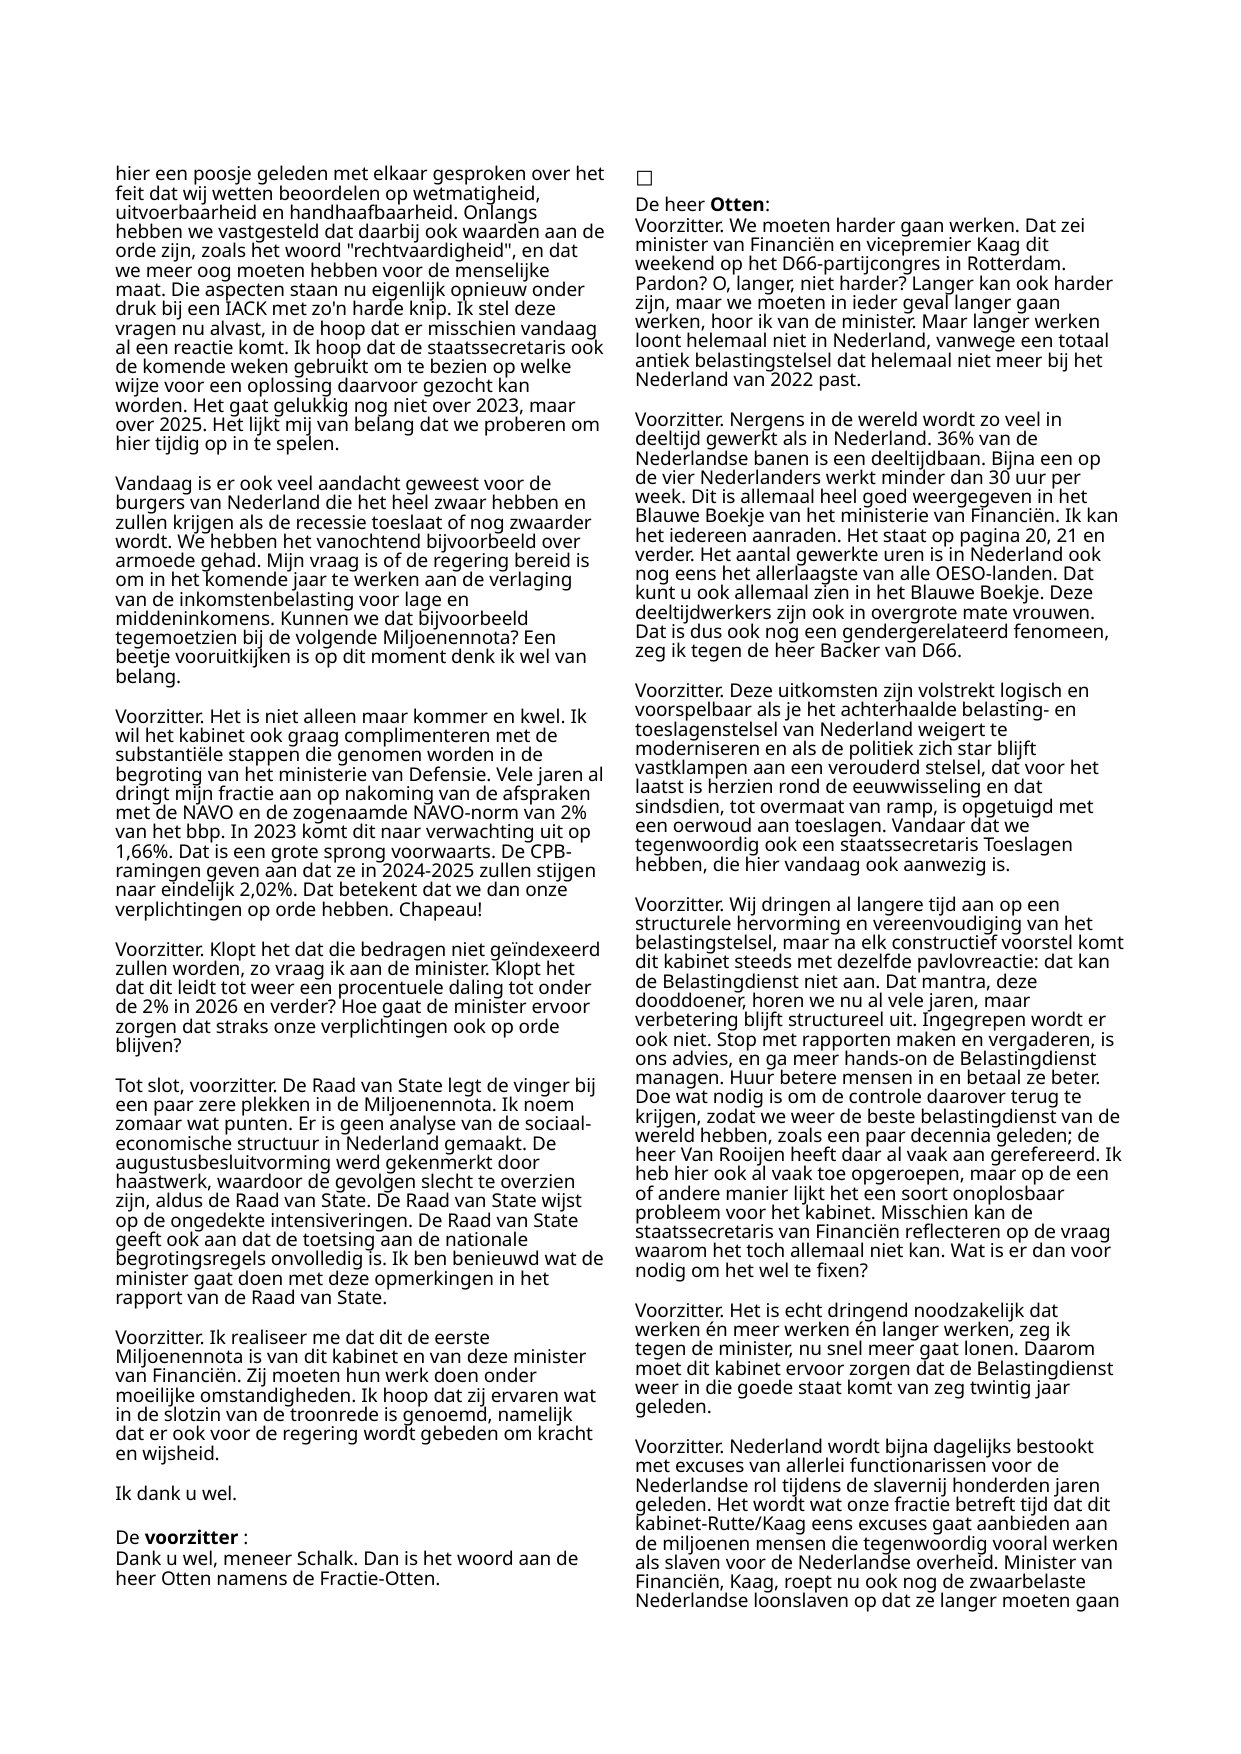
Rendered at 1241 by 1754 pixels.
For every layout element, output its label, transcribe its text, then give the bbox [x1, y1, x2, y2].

text De voorzitter : [115, 1524, 605, 1550]
text Voorzitter. We moeten harder gaan werken. Dat zei minister van Financiën en vicepremier Kaag dit weekend op het D66-partijcongres in Rotterdam. Pardon? O, langer, niet harder? Langer kan ook harder zijn, maar we moeten in ieder geval langer gaan werken, hoor ik van de minister. Maar langer werken loont helemaal niet in Nederland, vanwege een totaal antiek belastingstelsel dat helemaal niet meer bij het Nederland van 2022 past. [635, 217, 1125, 390]
text Voorzitter. Ik realiseer me dat dit de eerste Miljoenennota is van dit kabinet en van deze minister van Financiën. Zij moeten hun werk doen onder moeilijke omstandigheden. Ik hoop dat zij ervaren wat in de slotzin van de troonrede is genoemd, namelijk dat er ook voor de regering wordt gebeden om kracht en wijsheid. [115, 1329, 605, 1464]
text Voorzitter. Klopt het dat die bedragen niet geïndexeerd zullen worden, zo vraag ik aan de minister. Klopt het dat dit leidt tot weer een procentuele daling tot onder de 2% in 2026 en verder? Hoe gaat de minister ervoor zorgen dat straks onze verplichtingen ook op orde blijven? [115, 941, 605, 1056]
text Vandaag is er ook veel aandacht geweest voor de burgers van Nederland die het heel zwaar hebben en zullen krijgen als de recessie toeslaat of nog zwaarder wordt. We hebben het vanochtend bijvoorbeeld over armoede gehad. Mijn vraag is of de regering bereid is om in het komende jaar te werken aan de verlaging van de inkomstenbelasting voor lage en middeninkomens. Kunnen we dat bijvoorbeeld tegemoetzien bij de volgende Miljoenennota? Een beetje vooruitkijken is op dit moment denk ik wel van belang. [115, 475, 605, 687]
text Voorzitter. Nederland wordt bijna dagelijks bestookt met excuses van allerlei functionarissen voor de Nederlandse rol tijdens de slavernij honderden jaren geleden. Het wordt wat onze fractie betreft tijd dat dit kabinet-Rutte/Kaag eens excuses gaat aanbieden aan de miljoenen mensen die tegenwoordig vooral werken als slaven voor de Nederlandse overheid. Minister van Financiën, Kaag, roept nu ook nog de zwaarbelaste Nederlandse loonslaven op dat ze langer moeten gaan [635, 1438, 1125, 1612]
text Tot slot, voorzitter. De Raad van State legt de vinger bij een paar zere plekken in de Miljoenennota. Ik noem zomaar wat punten. Er is geen analyse van de sociaal-economische structuur in Nederland gemaakt. De augustusbesluitvorming werd gekenmerkt door haastwerk, waardoor de gevolgen slecht te overzien zijn, aldus de Raad van State. De Raad van State wijst op de ongedekte intensiveringen. De Raad van State geeft ook aan dat de toetsing aan de nationale begrotingsregels onvolledig is. Ik ben benieuwd wat de minister gaat doen met deze opmerkingen in het rapport van de Raad van State. [115, 1077, 605, 1308]
text Voorzitter. Wij dringen al langere tijd aan op een structurele hervorming en vereenvoudiging van het belastingstelsel, maar na elk constructief voorstel komt dit kabinet steeds met dezelfde pavlovreactie: dat kan de Belastingdienst niet aan. Dat mantra, deze dooddoener, horen we nu al vele jaren, maar verbetering blijft structureel uit. Ingegrepen wordt er ook niet. Stop met rapporten maken en vergaderen, is ons advies, en ga meer hands-on de Belastingdienst managen. Huur betere mensen in en betaal ze beter. Doe wat nodig is om de controle daarover terug te krijgen, zodat we weer de beste belastingdienst van de wereld hebben, zoals een paar decennia geleden; de heer Van Rooijen heeft daar al vaak aan gerefereerd. Ik heb hier ook al vaak toe opgeroepen, maar op de een of andere manier lijkt het een soort onoplosbaar probleem voor het kabinet. Misschien kan de staatssecretaris van Financiën reflecteren op de vraag waarom het toch allemaal niet kan. Wat is er dan voor nodig om het wel te fixen? [635, 896, 1125, 1281]
text Voorzitter. Het is echt dringend noodzakelijk dat werken én meer werken én langer werken, zeg ik tegen de minister, nu snel meer gaat lonen. Daarom moet dit kabinet ervoor zorgen dat de Belastingdienst weer in die goede staat komt van zeg twintig jaar geleden. [635, 1302, 1125, 1417]
text hier een poosje geleden met elkaar gesproken over het feit dat wij wetten beoordelen op wetmatigheid, uitvoerbaarheid en handhaafbaarheid. Onlangs hebben we vastgesteld dat daarbij ook waarden aan de orde zijn, zoals het woord "rechtvaardigheid", en dat we meer oog moeten hebben voor de menselijke maat. Die aspecten staan nu eigenlijk opnieuw onder druk bij een IACK met zo'n harde knip. Ik stel deze vragen nu alvast, in de hoop dat er misschien vandaag al een reactie komt. Ik hoop dat de staatssecretaris ook de komende weken gebruikt om te bezien op welke wijze voor een oplossing daarvoor gezocht kan worden. Het gaat gelukkig nog niet over 2023, maar over 2025. Het lijkt mij van belang dat we proberen om hier tijdig op in te spelen. [115, 165, 605, 454]
text Voorzitter. Nergens in de wereld wordt zo veel in deeltijd gewerkt als in Nederland. 36% van de Nederlandse banen is een deeltijdbaan. Bijna een op de vier Nederlanders werkt minder dan 30 uur per week. Dit is allemaal heel goed weergegeven in het Blauwe Boekje van het ministerie van Financiën. Ik kan het iedereen aanraden. Het staat op pagina 20, 21 en verder. Het aantal gewerkte uren is in Nederland ook nog eens het allerlaagste van alle OESO-landen. Dat kunt u ook allemaal zien in het Blauwe Boekje. Deze deeltijdwerkers zijn ook in overgrote mate vrouwen. Dat is dus ook nog een gendergerelateerd fenomeen, zeg ik tegen de heer Backer van D66. [635, 411, 1125, 661]
text Voorzitter. Deze uitkomsten zijn volstrekt logisch en voorspelbaar als je het achterhaalde belasting- en toeslagenstelsel van Nederland weigert te moderniseren en als de politiek zich star blijft vastklampen aan een verouderd stelsel, dat voor het laatst is herzien rond de eeuwwisseling en dat sindsdien, tot overmaat van ramp, is opgetuigd met een oerwoud aan toeslagen. Vandaar dat we tegenwoordig ook een staatssecretaris Toeslagen hebben, die hier vandaag ook aanwezig is. [635, 682, 1125, 875]
text Dank u wel, meneer Schalk. Dan is het woord aan de heer Otten namens de Fractie-Otten. [115, 1550, 605, 1589]
text Ik dank u wel. [115, 1484, 605, 1504]
text ⬜ [635, 165, 1125, 191]
text Voorzitter. Het is niet alleen maar kommer en kwel. Ik wil het kabinet ook graag complimenteren met de substantiële stappen die genomen worden in de begroting van het ministerie van Defensie. Vele jaren al dringt mijn fractie aan op nakoming van de afspraken met de NAVO en de zogenaamde NAVO-norm van 2% van het bbp. In 2023 komt dit naar verwachting uit op 1,66%. Dat is een grote sprong voorwaarts. De CPB-ramingen geven aan dat ze in 2024-2025 zullen stijgen naar eindelijk 2,02%. Dat betekent dat we dan onze verplichtingen op orde hebben. Chapeau! [115, 708, 605, 920]
text De heer Otten: [635, 191, 1125, 217]
